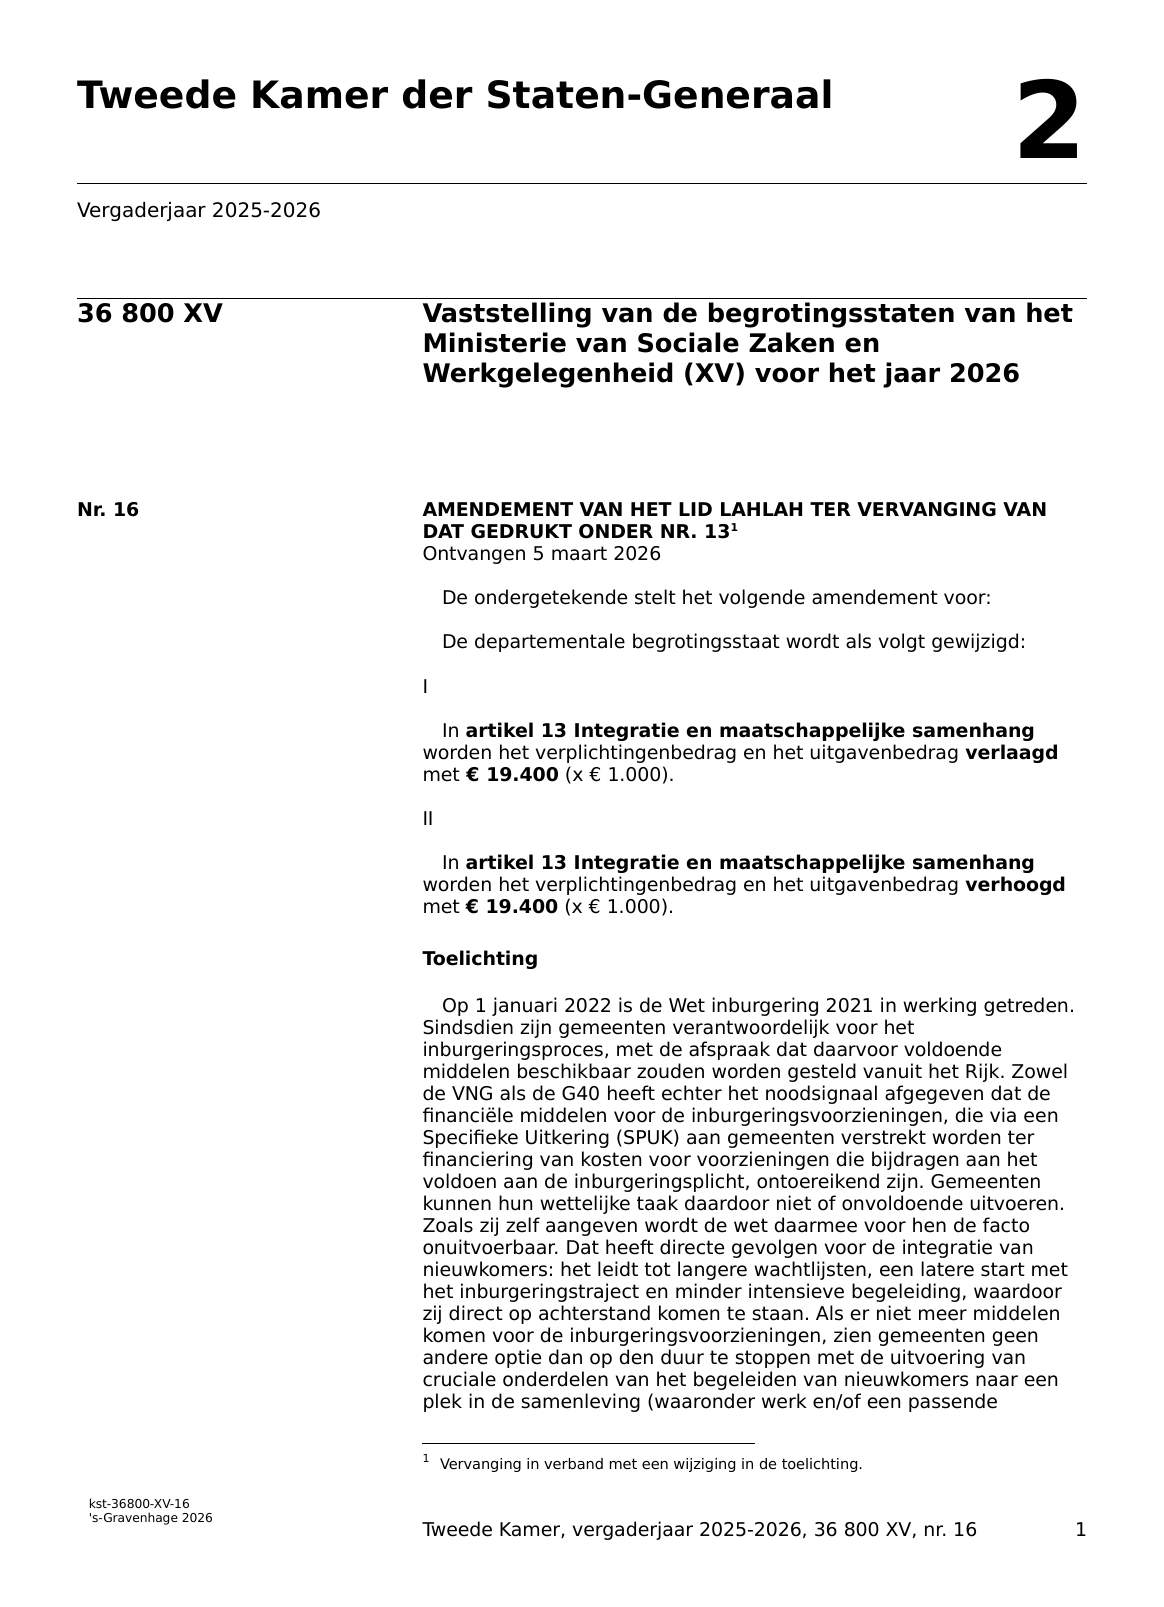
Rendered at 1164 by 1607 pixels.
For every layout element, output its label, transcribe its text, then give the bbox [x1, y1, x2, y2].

text De departementale begrotingsstaat wordt als volgt gewijzigd: [422, 631, 1087, 653]
text Vervanging in verband met een wijziging in de toelichting. [422, 1452, 1087, 1474]
text De ondergetekende stelt het volgende amendement voor: [422, 587, 1087, 609]
text I [422, 676, 1087, 697]
subtitle Nr. 16 AMENDEMENT VAN HET LID LAHLAH TER VERVANGING VAN DAT GEDRUKT ONDER NR. 13 [77, 499, 1087, 543]
text In artikel 13 Integratie en maatschappelijke samenhang worden het verplichtingenbedrag en het uitgavenbedrag verlaagd met € 19.400 (x € 1.000). [422, 720, 1087, 786]
text In artikel 13 Integratie en maatschappelijke samenhang worden het verplichtingenbedrag en het uitgavenbedrag verhoogd met € 19.400 (x € 1.000). [422, 852, 1087, 918]
text Op 1 januari 2022 is de Wet inburgering 2021 in werking getreden. Sindsdien zijn gemeenten verantwoordelijk voor het inburgeringsproces, met de afspraak dat daarvoor voldoende middelen beschikbaar zouden worden gesteld vanuit het Rijk. Zowel de VNG als de G40 heeft echter het noodsignaal afgegeven dat de financiële middelen voor de inburgeringsvoorzieningen, die via een Specifieke Uitkering (SPUK) aan gemeenten verstrekt worden ter financiering van kosten voor voorzieningen die bijdragen aan het voldoen aan de inburgeringsplicht, ontoereikend zijn. Gemeenten kunnen hun wettelijke taak daardoor niet of onvoldoende uitvoeren. Zoals zij zelf aangeven wordt de wet daarmee voor hen de facto onuitvoerbaar. Dat heeft directe gevolgen voor de integratie van nieuwkomers: het leidt tot langere wachtlijsten, een latere start met het inburgeringstraject en minder intensieve begeleiding, waardoor zij direct op achterstand komen te staan. Als er niet meer middelen komen voor de inburgeringsvoorzieningen, zien gemeenten geen andere optie dan op den duur te stoppen met de uitvoering van cruciale onderdelen van het begeleiden van nieuwkomers naar een plek in de samenleving (waaronder werk en/of een passende [422, 995, 1087, 1412]
table_header Tweede Kamer der Staten-Generaal [77, 59, 886, 183]
table_header 2 [886, 59, 1087, 183]
subtitle 36 800 XV Vaststelling van de begrotingsstaten van het Ministerie van Sociale Zaken en Werkgelegenheid (XV) voor het jaar 2026 [77, 299, 1087, 388]
text Ontvangen 5 maart 2026 [422, 543, 1087, 565]
text 's-Gravenhage 2026 [88, 1511, 323, 1525]
text kst-36800-XV-16 [88, 1497, 323, 1511]
subtitle Toelichting [422, 948, 1087, 970]
text II [422, 808, 1087, 830]
table_cell Vergaderjaar 2025-2026 [77, 184, 1087, 298]
